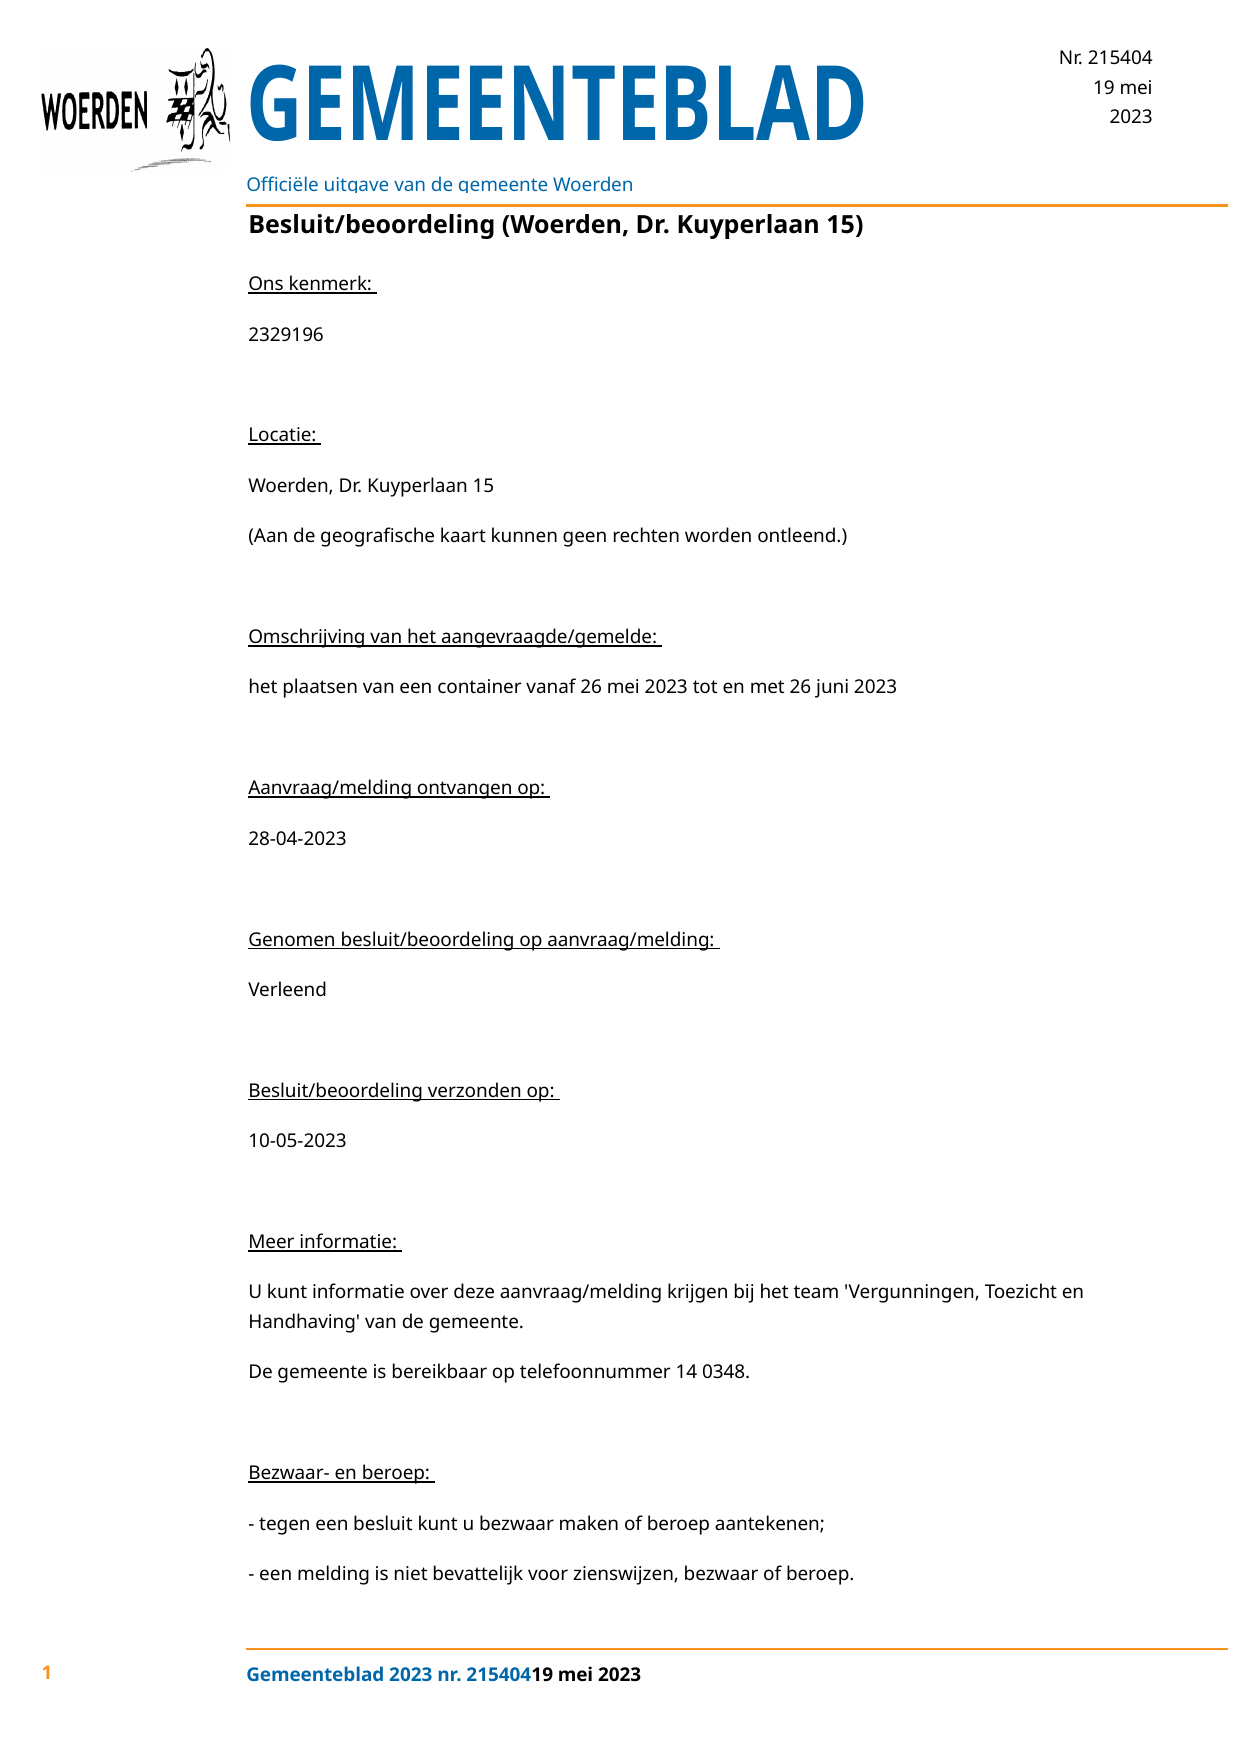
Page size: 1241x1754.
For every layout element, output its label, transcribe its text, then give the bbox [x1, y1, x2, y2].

text 10-05-2023 [248, 1127, 1152, 1153]
text Besluit/beoordeling (Woerden, Dr. Kuyperlaan 15) [248, 207, 1152, 241]
text U kunt informatie over deze aanvraag/melding krijgen bij het team 'Vergunningen, Toezicht en Handhaving' van de gemeente. [248, 1279, 1152, 1334]
text - een melding is niet bevattelijk voor zienswijzen, bezwaar of beroep. [248, 1560, 1152, 1586]
text Verleend [248, 976, 1152, 1002]
text Ons kenmerk: [248, 270, 1152, 296]
text Aanvraag/melding ontvangen op: [248, 774, 1152, 800]
text Genomen besluit/beoordeling op aanvraag/melding: [248, 926, 1152, 951]
text Besluit/beoordeling verzonden op: [248, 1077, 1152, 1103]
text De gemeente is bereikbaar op telefoonnummer 14 0348. [248, 1359, 1152, 1384]
picture [41, 47, 231, 172]
text 28-04-2023 [248, 825, 1152, 851]
text Woerden, Dr. Kuyperlaan 15 [248, 472, 1152, 498]
text 2329196 [248, 321, 1152, 346]
text Locatie: [248, 422, 1152, 447]
text Omschrijving van het aangevraagde/gemelde: [248, 623, 1152, 649]
text (Aan de geografische kaart kunnen geen rechten worden ontleend.) [248, 522, 1152, 548]
text Bezwaar- en beroep: [248, 1459, 1152, 1485]
text - tegen een besluit kunt u bezwaar maken of beroep aantekenen; [248, 1510, 1152, 1536]
text Meer informatie: [248, 1228, 1152, 1254]
text het plaatsen van een container vanaf 26 mei 2023 tot en met 26 juni 2023 [248, 674, 1152, 699]
